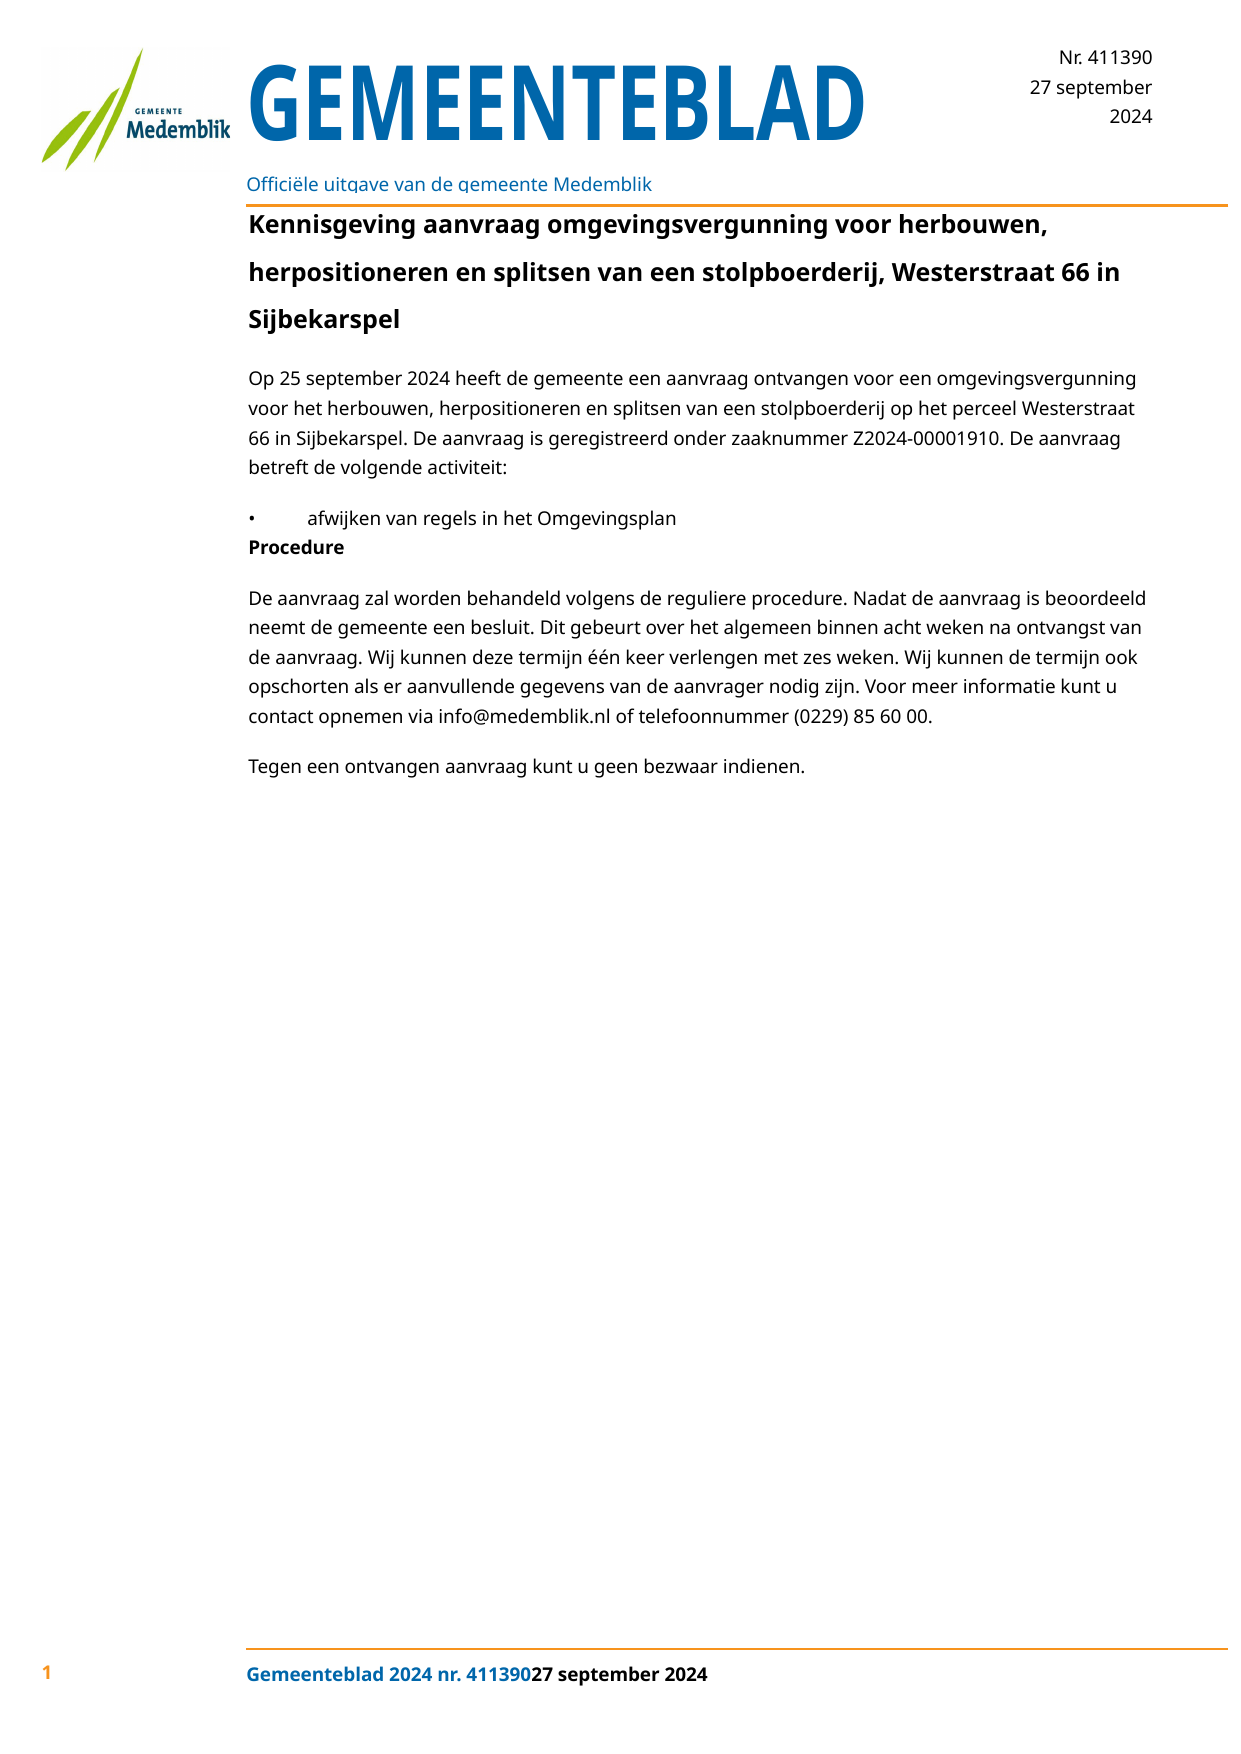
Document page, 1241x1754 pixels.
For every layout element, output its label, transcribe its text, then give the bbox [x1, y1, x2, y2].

text Op 25 september 2024 heeft de gemeente een aanvraag ontvangen voor een omgevingsvergunning voor het herbouwen, herpositioneren en splitsen van een stolpboerderij op het perceel Westerstraat 66 in Sijbekarspel. De aanvraag is geregistreerd onder zaaknummer Z2024-00001910. De aanvraag betreft de volgende activiteit: [248, 366, 1152, 480]
text De aanvraag zal worden behandeld volgens de reguliere procedure. Nadat de aanvraag is beoordeeld neemt de gemeente een besluit. Dit gebeurt over het algemeen binnen acht weken na ontvangst van de aanvraag. Wij kunnen deze termijn één keer verlengen met zes weken. Wij kunnen de termijn ook opschorten als er aanvullende gegevens van de aanvrager nodig zijn. Voor meer informatie kunt u contact opnemen via info@medemblik.nl of telefoonnummer (0229) 85 60 00. [248, 585, 1152, 729]
picture [41, 47, 231, 172]
list afwijken van regels in het Omgevingsplan [248, 505, 1152, 530]
text Procedure [248, 534, 1152, 560]
text Tegen een ontvangen aanvraag kunt u geen bezwaar indienen. [248, 753, 1152, 779]
text Kennisgeving aanvraag omgevingsvergunning voor herbouwen, herpositioneren en splitsen van een stolpboerderij, Westerstraat 66 in Sijbekarspel [248, 207, 1152, 336]
